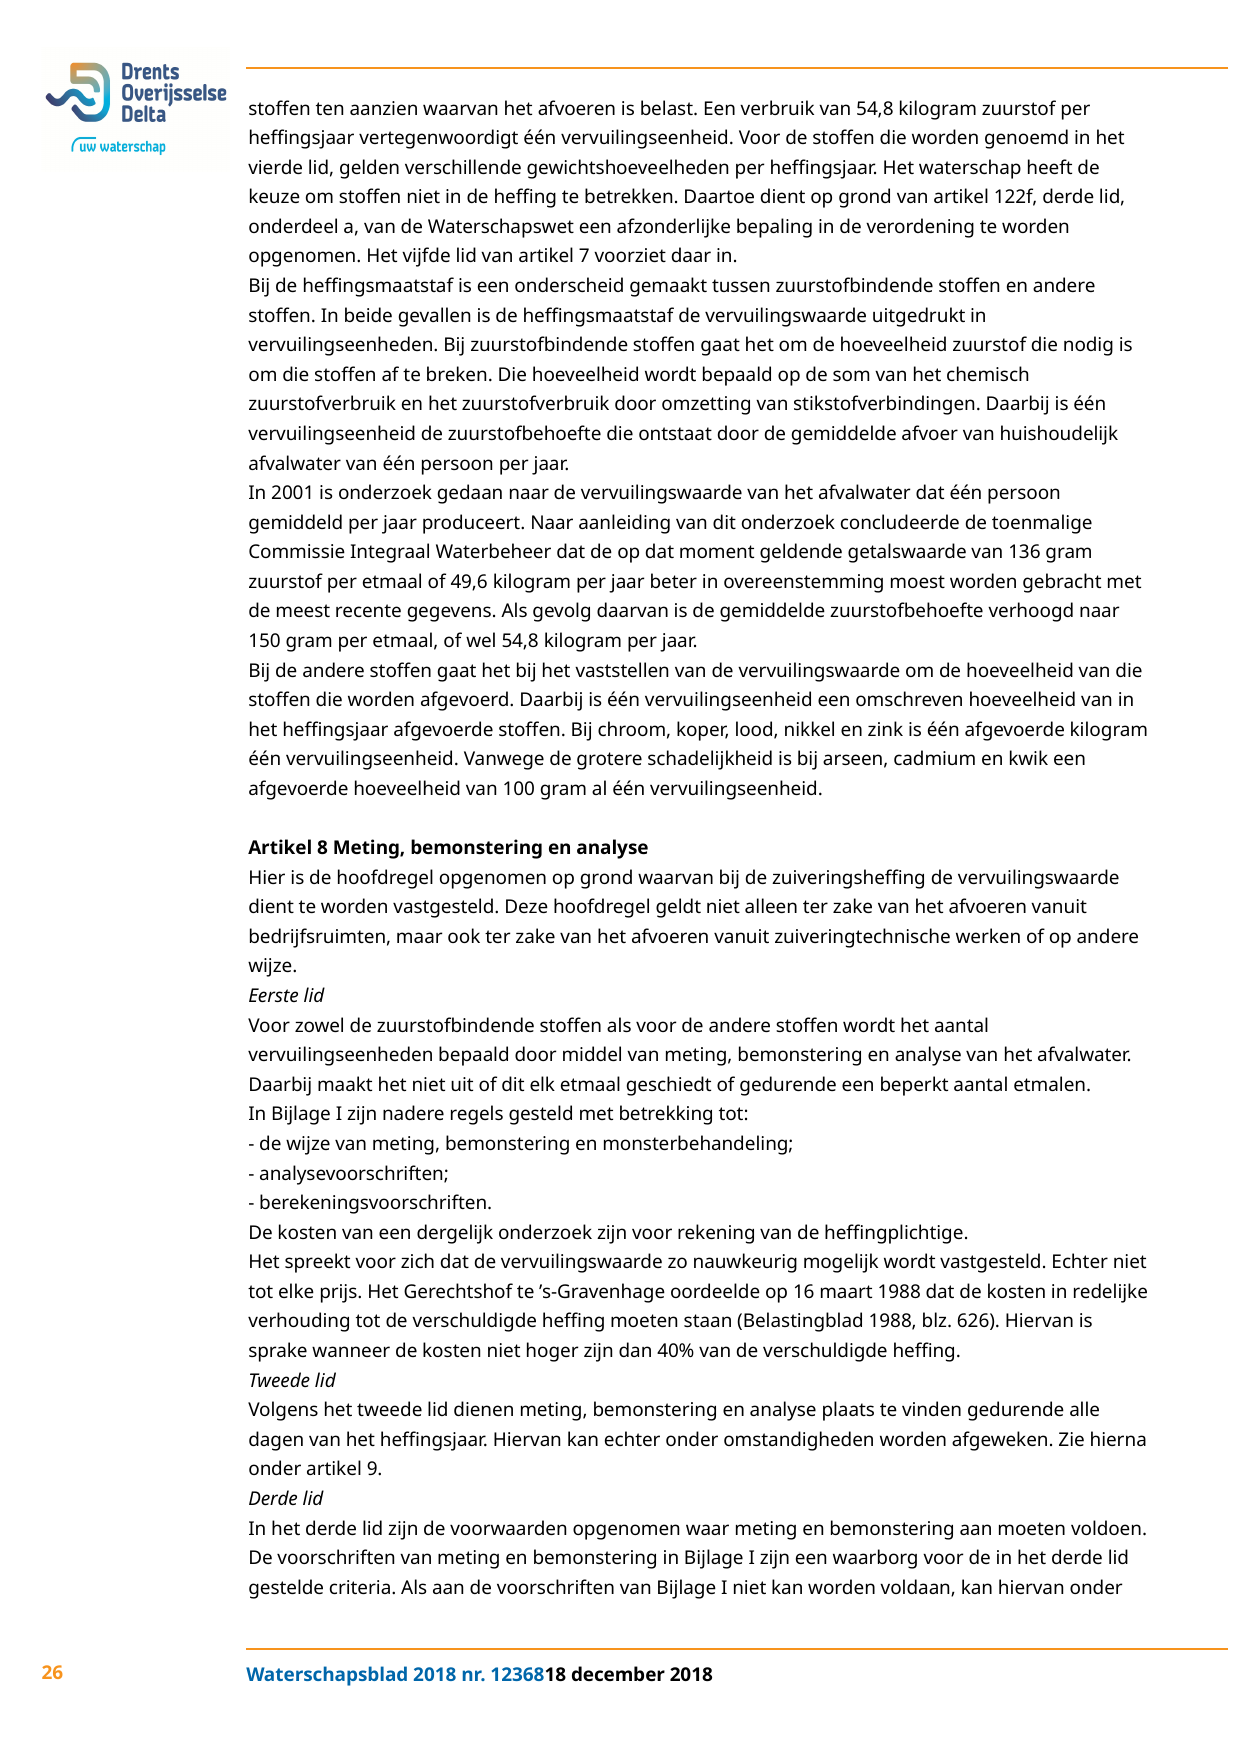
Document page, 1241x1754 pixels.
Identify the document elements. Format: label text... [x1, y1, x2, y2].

text Tweede lid [248, 1367, 1152, 1393]
text In Bijlage I zijn nadere regels gesteld met betrekking tot: [248, 1101, 1152, 1126]
text Bij de andere stoffen gaat het bij het vaststellen van de vervuilingswaarde om de hoeveelheid van die stoffen die worden afgevoerd. Daarbij is één vervuilingseenheid een omschreven hoeveelheid van in het heffingsjaar afgevoerde stoffen. Bij chroom, koper, lood, nikkel en zink is één afgevoerde kilogram één vervuilingseenheid. Vanwege de grotere schadelijkheid is bij arseen, cadmium en kwik een afgevoerde hoeveelheid van 100 gram al één vervuilingseenheid. [248, 657, 1152, 801]
text De kosten van een dergelijk onderzoek zijn voor rekening van de heffingplichtige. [248, 1219, 1152, 1245]
text Volgens het tweede lid dienen meting, bemonstering en analyse plaats te vinden gedurende alle dagen van het heffingsjaar. Hiervan kan echter onder omstandigheden worden afgeweken. Zie hierna onder artikel 9. [248, 1396, 1152, 1481]
text In 2001 is onderzoek gedaan naar de vervuilingswaarde van het afvalwater dat één persoon gemiddeld per jaar produceert. Naar aanleiding van dit onderzoek concludeerde de toenmalige Commissie Integraal Waterbeheer dat de op dat moment geldende getalswaarde van 136 gram zuurstof per etmaal of 49,6 kilogram per jaar beter in overeenstemming moest worden gebracht met de meest recente gegevens. Als gevolg daarvan is de gemiddelde zuurstofbehoefte verhoogd naar 150 gram per etmaal, of wel 54,8 kilogram per jaar. [248, 479, 1152, 653]
text In het derde lid zijn de voorwaarden opgenomen waar meting en bemonstering aan moeten voldoen. De voorschriften van meting en bemonstering in Bijlage I zijn een waarborg voor de in het derde lid gestelde criteria. Als aan de voorschriften van Bijlage I niet kan worden voldaan, kan hiervan onder [248, 1515, 1152, 1600]
text Derde lid [248, 1485, 1152, 1511]
text Hier is de hoofdregel opgenomen op grond waarvan bij de zuiveringsheffing de vervuilingswaarde dient te worden vastgesteld. Deze hoofdregel geldt niet alleen ter zake van het afvoeren vanuit bedrijfsruimten, maar ook ter zake van het afvoeren vanuit zuiveringtechnische werken of op andere wijze. [248, 864, 1152, 978]
text Voor zowel de zuurstofbindende stoffen als voor de andere stoffen wordt het aantal vervuilingseenheden bepaald door middel van meting, bemonstering en analyse van het afvalwater. Daarbij maakt het niet uit of dit elk etmaal geschiedt of gedurende een beperkt aantal etmalen. [248, 1012, 1152, 1097]
picture [41, 47, 231, 172]
text stoffen ten aanzien waarvan het afvoeren is belast. Een verbruik van 54,8 kilogram zuurstof per heffingsjaar vertegenwoordigt één vervuilingseenheid. Voor de stoffen die worden genoemd in het vierde lid, gelden verschillende gewichtshoeveelheden per heffingsjaar. Het waterschap heeft de keuze om stoffen niet in de heffing te betrekken. Daartoe dient op grond van artikel 122f, derde lid, onderdeel a, van de Waterschapswet een afzonderlijke bepaling in de verordening te worden opgenomen. Het vijfde lid van artikel 7 voorziet daar in. [248, 95, 1152, 268]
text Bij de heffingsmaatstaf is een onderscheid gemaakt tussen zuurstofbindende stoffen en andere stoffen. In beide gevallen is de heffingsmaatstaf de vervuilingswaarde uitgedrukt in vervuilingseenheden. Bij zuurstofbindende stoffen gaat het om de hoeveelheid zuurstof die nodig is om die stoffen af te breken. Die hoeveelheid wordt bepaald op de som van het chemisch zuurstofverbruik en het zuurstofverbruik door omzetting van stikstofverbindingen. Daarbij is één vervuilingseenheid de zuurstofbehoefte die ontstaat door de gemiddelde afvoer van huishoudelijk afvalwater van één persoon per jaar. [248, 272, 1152, 476]
text Artikel 8 Meting, bemonstering en analyse [248, 834, 1152, 860]
text - de wijze van meting, bemonstering en monsterbehandeling; [248, 1130, 1152, 1156]
text Het spreekt voor zich dat de vervuilingswaarde zo nauwkeurig mogelijk wordt vastgesteld. Echter niet tot elke prijs. Het Gerechtshof te ’s-Gravenhage oordeelde op 16 maart 1988 dat de kosten in redelijke verhouding tot de verschuldigde heffing moeten staan (Belastingblad 1988, blz. 626). Hiervan is sprake wanneer de kosten niet hoger zijn dan 40% van de verschuldigde heffing. [248, 1248, 1152, 1363]
text Eerste lid [248, 982, 1152, 1008]
text - berekeningsvoorschriften. [248, 1189, 1152, 1215]
text - analysevoorschriften; [248, 1160, 1152, 1186]
